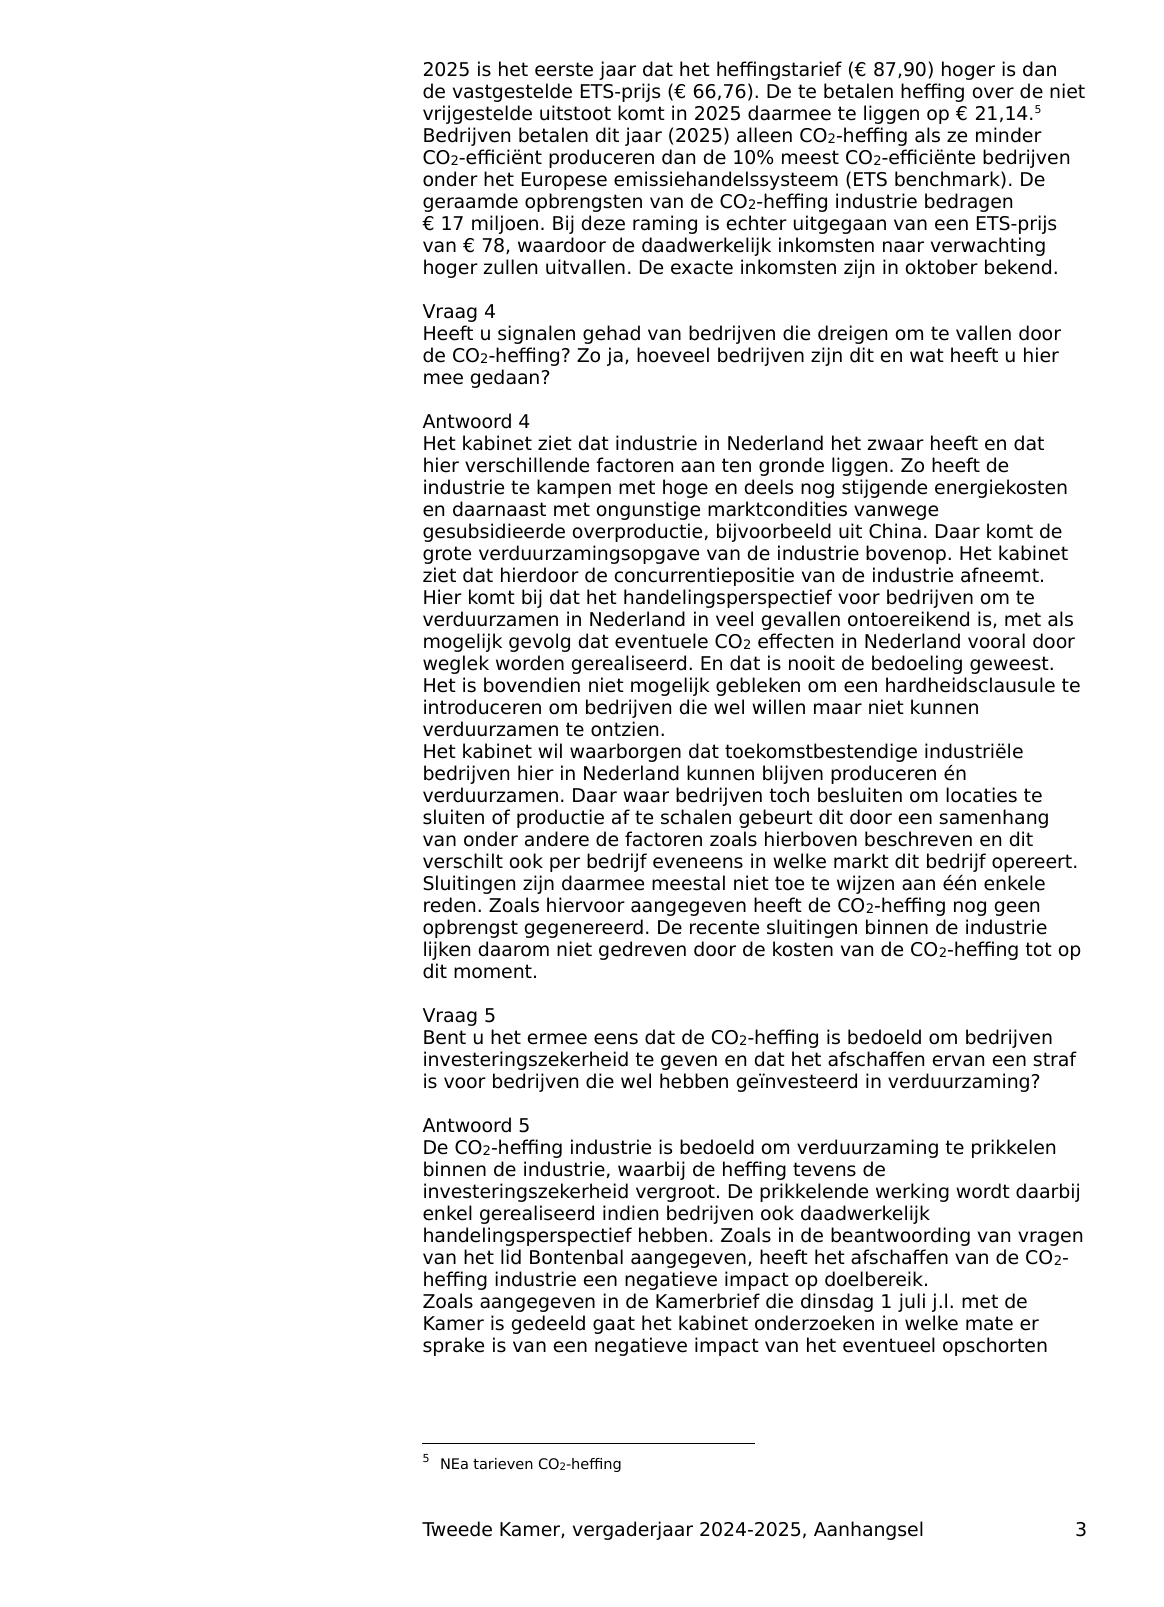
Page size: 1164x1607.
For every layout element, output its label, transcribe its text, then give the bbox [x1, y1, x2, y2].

text Antwoord 5 [422, 1115, 1087, 1137]
text Vraag 4 [422, 301, 1087, 323]
text Zoals aangegeven in de Kamerbrief die dinsdag 1 juli j.l. met de Kamer is gedeeld gaat het kabinet onderzoeken in welke mate er sprake is van een negatieve impact van het eventueel opschorten [422, 1291, 1087, 1357]
text Vraag 5 [422, 1005, 1087, 1027]
text Het kabinet wil waarborgen dat toekomstbestendige industriële bedrijven hier in Nederland kunnen blijven produceren én verduurzamen. Daar waar bedrijven toch besluiten om locaties te sluiten of productie af te schalen gebeurt dit door een samenhang van onder andere de factoren zoals hierboven beschreven en dit verschilt ook per bedrijf eveneens in welke markt dit bedrijf opereert. Sluitingen zijn daarmee meestal niet toe te wijzen aan één enkele reden. Zoals hiervoor aangegeven heeft de CO2-heffing nog geen opbrengst gegenereerd. De recente sluitingen binnen de industrie lijken daarom niet gedreven door de kosten van de CO2-heffing tot op dit moment. [422, 741, 1087, 983]
text Heeft u signalen gehad van bedrijven die dreigen om te vallen door de CO2-heffing? Zo ja, hoeveel bedrijven zijn dit en wat heeft u hier mee gedaan? [422, 323, 1087, 389]
text NEa tarieven CO2-heffing [422, 1452, 1087, 1474]
text 2025 is het eerste jaar dat het heffingstarief (€ 87,90) hoger is dan de vastgestelde ETS-prijs (€ 66,76). De te betalen heffing over de niet vrijgestelde uitstoot komt in 2025 daarmee te liggen op € 21,14. Bedrijven betalen dit jaar (2025) alleen CO2-heffing als ze minder CO2-efficiënt produceren dan de 10% meest CO2-efficiënte bedrijven onder het Europese emissiehandelssysteem (ETS benchmark). De geraamde opbrengsten van de CO2-heffing industrie bedragen € 17 miljoen. Bij deze raming is echter uitgegaan van een ETS-prijs van € 78, waardoor de daadwerkelijk inkomsten naar verwachting hoger zullen uitvallen. De exacte inkomsten zijn in oktober bekend. [422, 59, 1087, 279]
text Het kabinet ziet dat industrie in Nederland het zwaar heeft en dat hier verschillende factoren aan ten gronde liggen. Zo heeft de industrie te kampen met hoge en deels nog stijgende energiekosten en daarnaast met ongunstige marktcondities vanwege gesubsidieerde overproductie, bijvoorbeeld uit China. Daar komt de grote verduurzamingsopgave van de industrie bovenop. Het kabinet ziet dat hierdoor de concurrentiepositie van de industrie afneemt. [422, 433, 1087, 587]
text De CO2-heffing industrie is bedoeld om verduurzaming te prikkelen binnen de industrie, waarbij de heffing tevens de investeringszekerheid vergroot. De prikkelende werking wordt daarbij enkel gerealiseerd indien bedrijven ook daadwerkelijk handelingsperspectief hebben. Zoals in de beantwoording van vragen van het lid Bontenbal aangegeven, heeft het afschaffen van de CO2-heffing industrie een negatieve impact op doelbereik. [422, 1137, 1087, 1291]
text Hier komt bij dat het handelingsperspectief voor bedrijven om te verduurzamen in Nederland in veel gevallen ontoereikend is, met als mogelijk gevolg dat eventuele CO2 effecten in Nederland vooral door weglek worden gerealiseerd. En dat is nooit de bedoeling geweest. Het is bovendien niet mogelijk gebleken om een hardheidsclausule te introduceren om bedrijven die wel willen maar niet kunnen verduurzamen te ontzien. [422, 587, 1087, 741]
text Antwoord 4 [422, 411, 1087, 433]
text Bent u het ermee eens dat de CO2-heffing is bedoeld om bedrijven investeringszekerheid te geven en dat het afschaffen ervan een straf is voor bedrijven die wel hebben geïnvesteerd in verduurzaming? [422, 1027, 1087, 1093]
